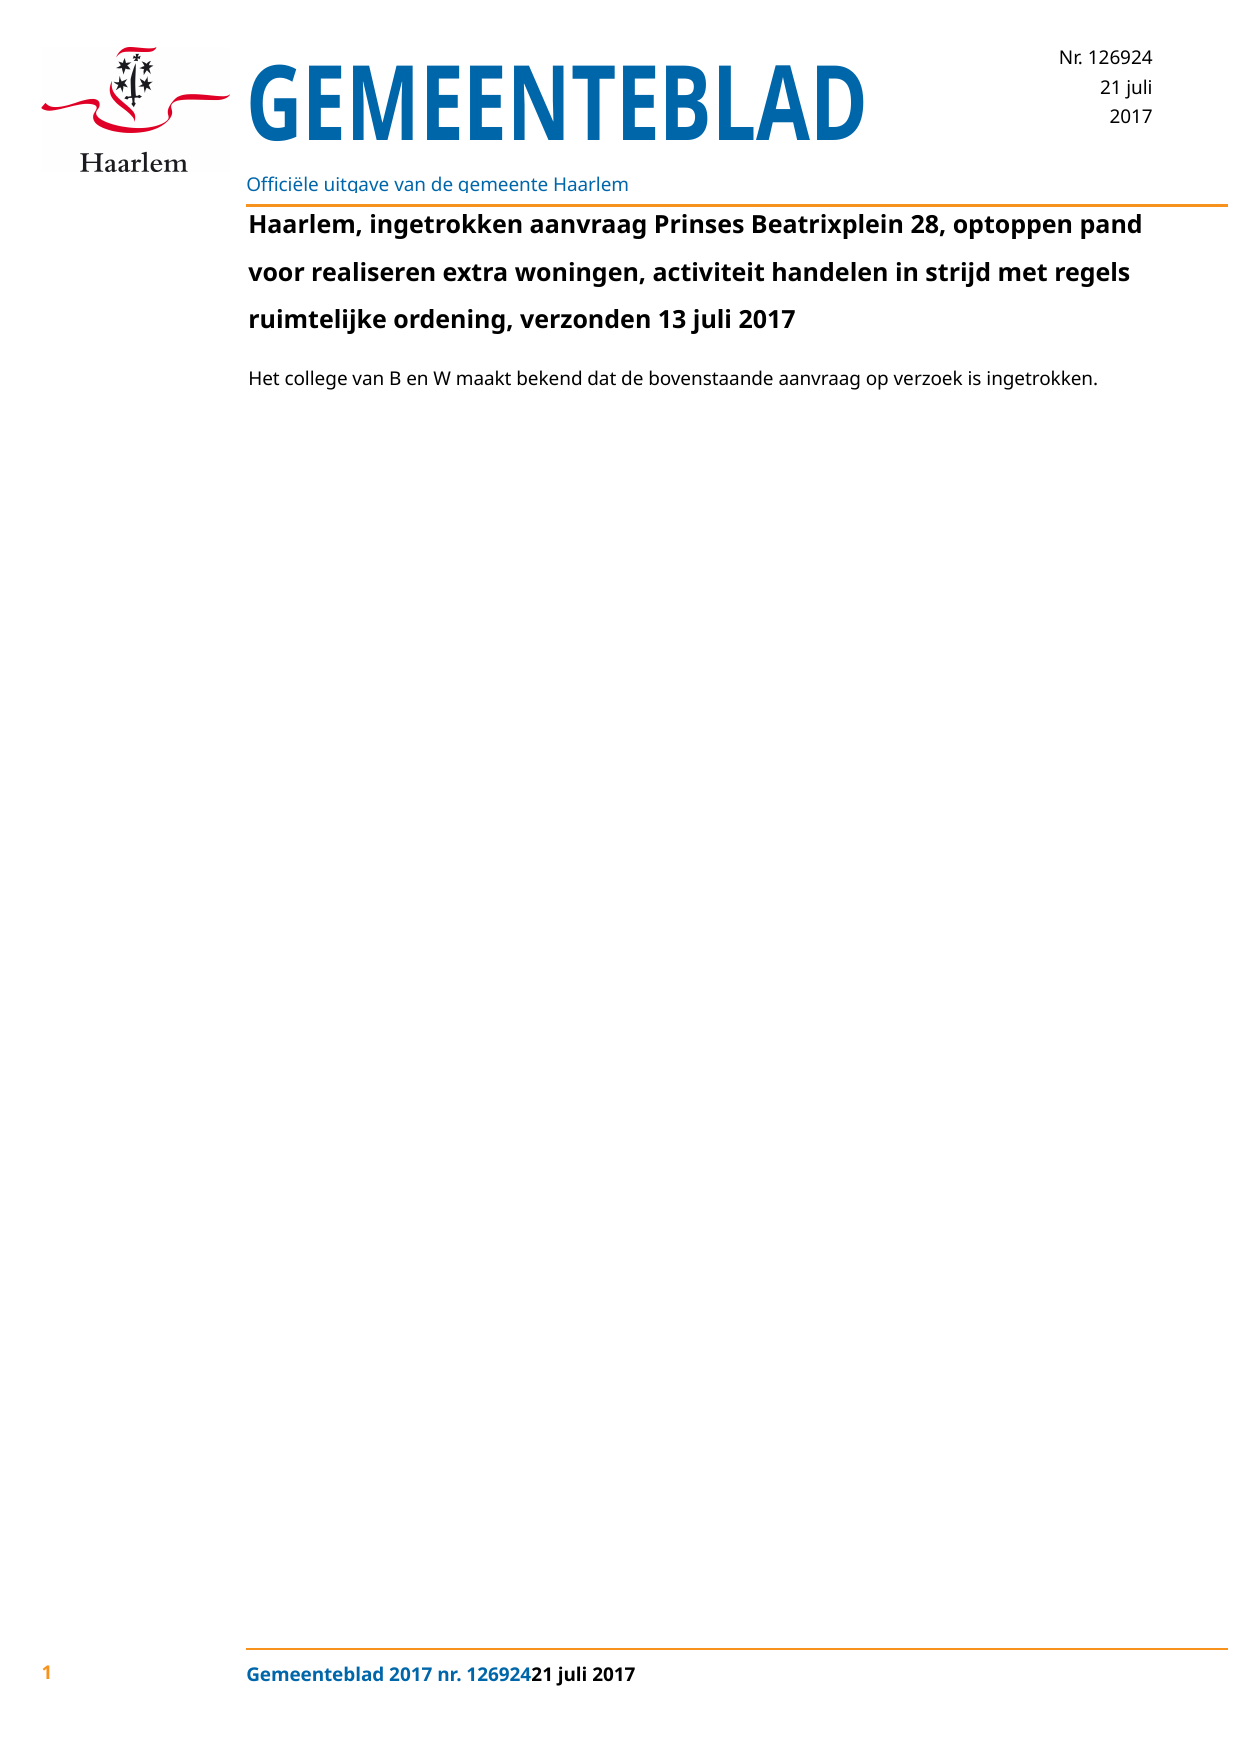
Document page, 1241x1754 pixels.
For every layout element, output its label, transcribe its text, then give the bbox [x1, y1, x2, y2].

picture [41, 47, 231, 172]
text Haarlem, ingetrokken aanvraag Prinses Beatrixplein 28, optoppen pand voor realiseren extra woningen, activiteit handelen in strijd met regels ruimtelijke ordening, verzonden 13 juli 2017 [248, 207, 1152, 336]
text Het college van B en W maakt bekend dat de bovenstaande aanvraag op verzoek is ingetrokken. [248, 366, 1152, 391]
